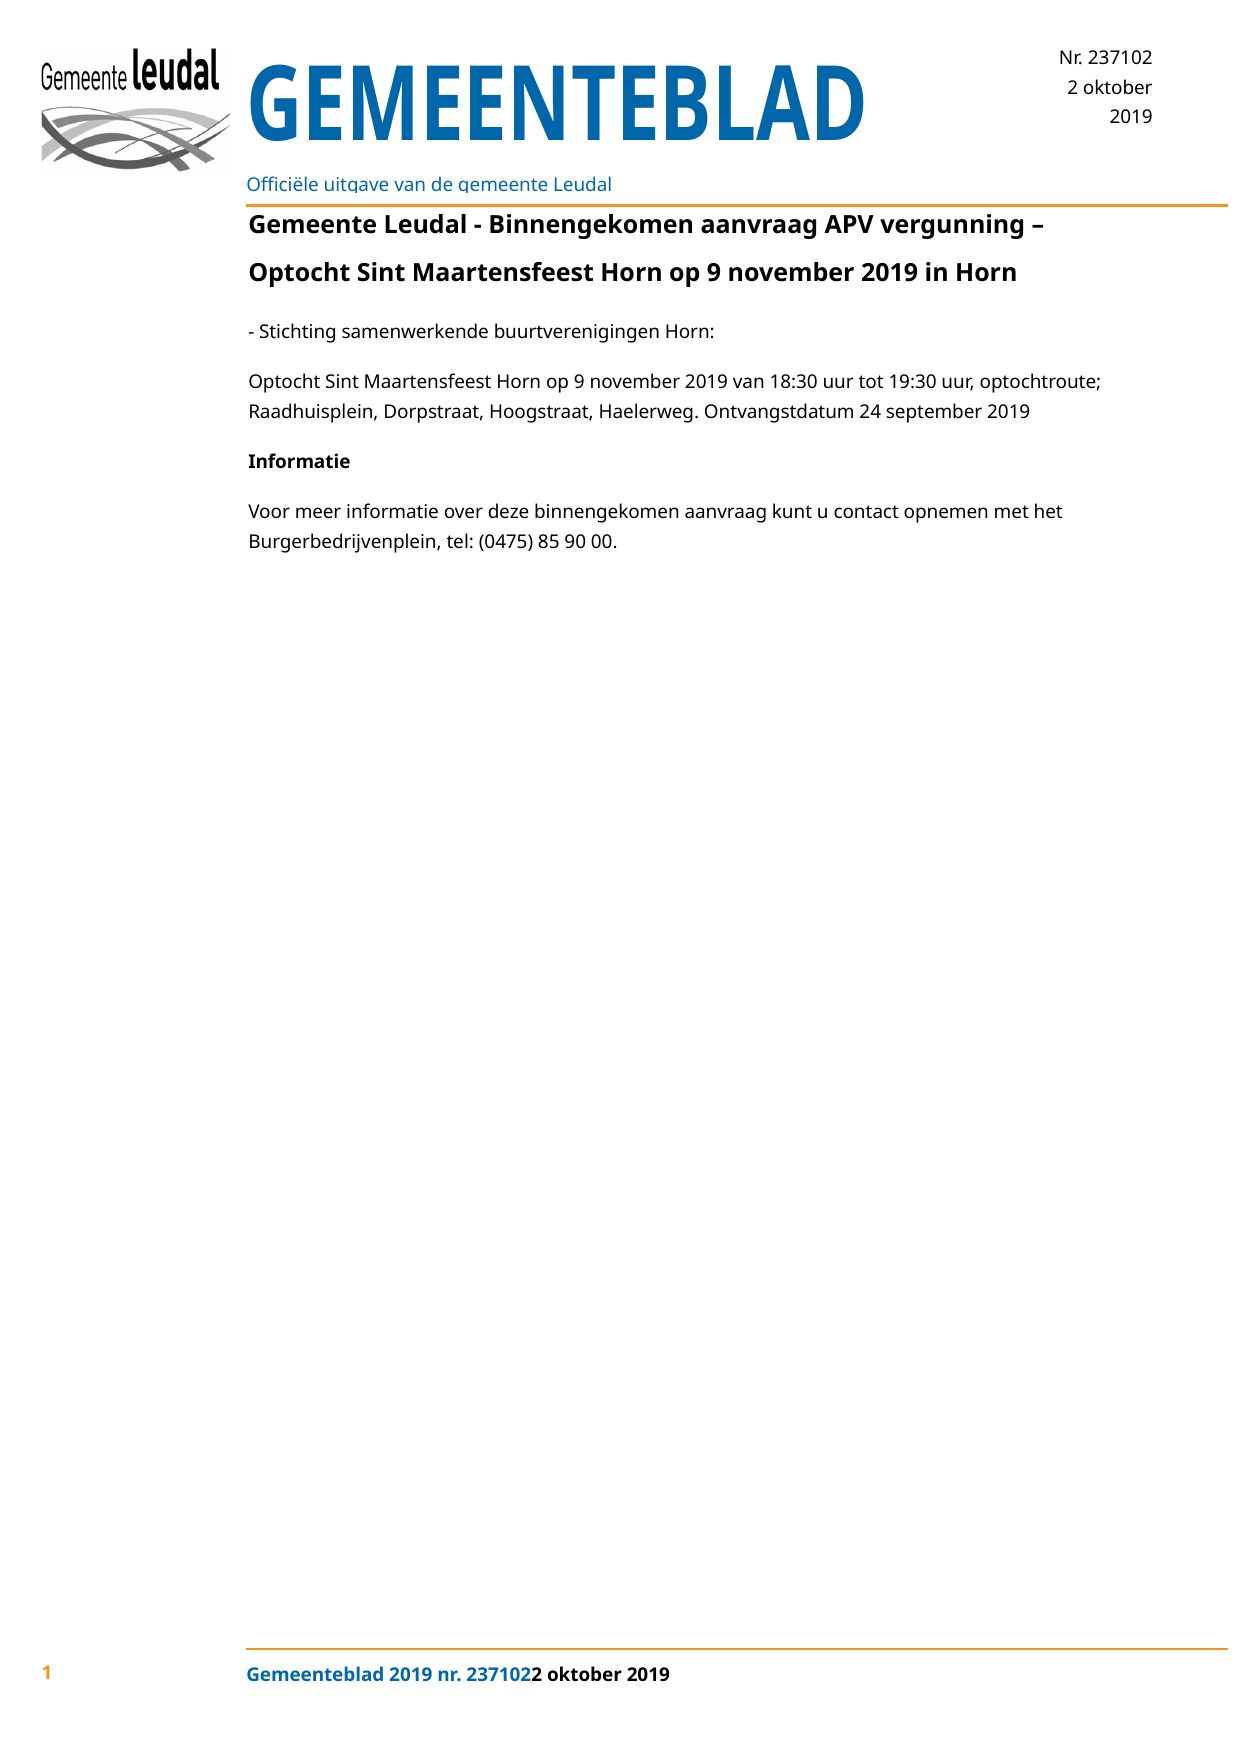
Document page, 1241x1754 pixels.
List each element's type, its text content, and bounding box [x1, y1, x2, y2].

picture [41, 47, 231, 172]
text Informatie [248, 448, 1152, 474]
text Optocht Sint Maartensfeest Horn op 9 november 2019 van 18:30 uur tot 19:30 uur, optochtroute; Raadhuisplein, Dorpstraat, Hoogstraat, Haelerweg. Ontvangstdatum 24 september 2019 [248, 368, 1152, 424]
text - Stichting samenwerkende buurtverenigingen Horn: [248, 318, 1152, 344]
text Gemeente Leudal - Binnengekomen aanvraag APV vergunning – Optocht Sint Maartensfeest Horn op 9 november 2019 in Horn [248, 207, 1152, 288]
text Voor meer informatie over deze binnengekomen aanvraag kunt u contact opnemen met het Burgerbedrijvenplein, tel: (0475) 85 90 00. [248, 499, 1152, 554]
